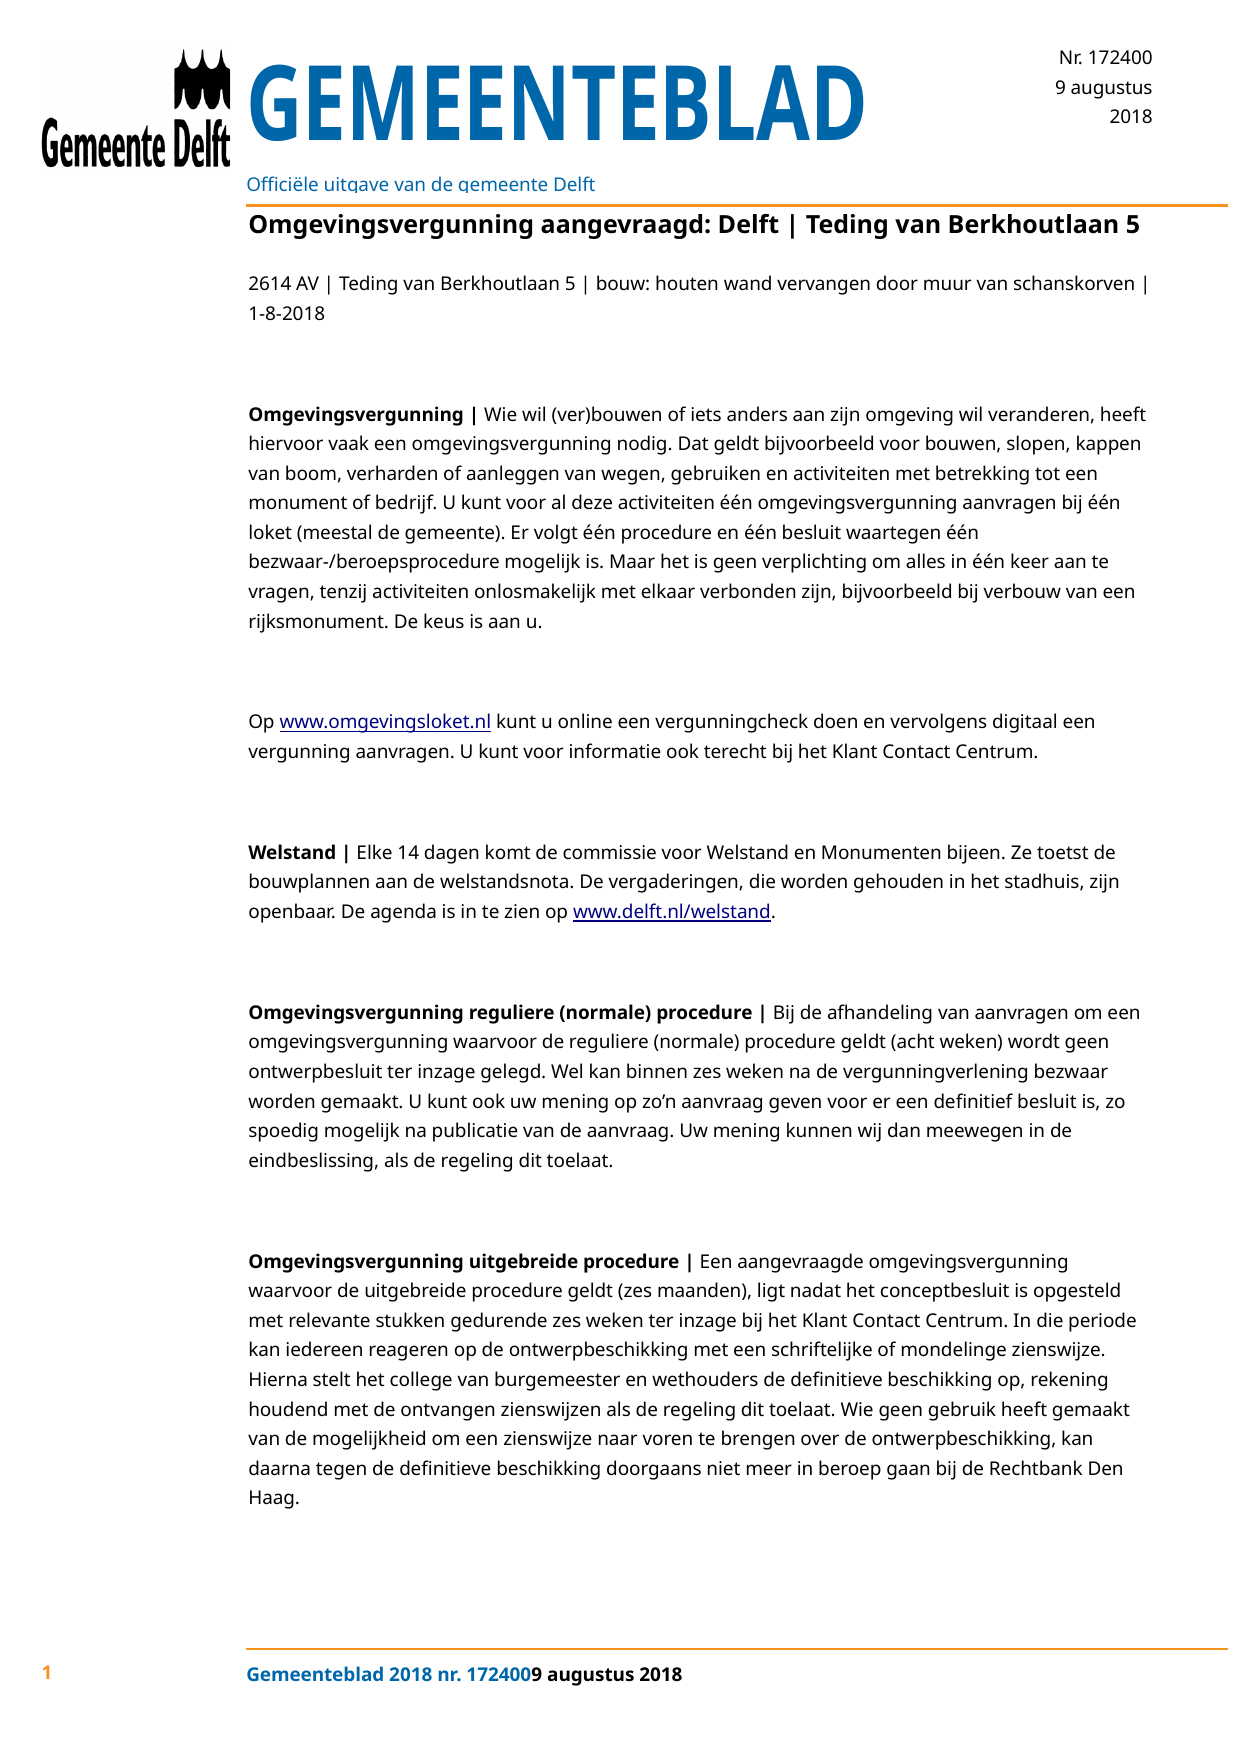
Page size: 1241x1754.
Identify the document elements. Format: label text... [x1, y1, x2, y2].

text Omgevingsvergunning uitgebreide procedure | Een aangevraagde omgevingsvergunning waarvoor de uitgebreide procedure geldt (zes maanden), ligt nadat het conceptbesluit is opgesteld met relevante stukken gedurende zes weken ter inzage bij het Klant Contact Centrum. In die periode kan iedereen reageren op de ontwerpbeschikking met een schriftelijke of mondelinge zienswijze. Hierna stelt het college van burgemeester en wethouders de definitieve beschikking op, rekening houdend met de ontvangen zienswijzen als de regeling dit toelaat. Wie geen gebruik heeft gemaakt van de mogelijkheid om een zienswijze naar voren te brengen over de ontwerpbeschikking, kan daarna tegen de definitieve beschikking doorgaans niet meer in beroep gaan bij de Rechtbank Den Haag. [248, 1248, 1152, 1510]
text Omgevingsvergunning reguliere (normale) procedure | Bij de afhandeling van aanvragen om een omgevingsvergunning waarvoor de reguliere (normale) procedure geldt (acht weken) wordt geen ontwerpbesluit ter inzage gelegd. Wel kan binnen zes weken na de vergunningverlening bezwaar worden gemaakt. U kunt ook uw mening op zo’n aanvraag geven voor er een definitief besluit is, zo spoedig mogelijk na publicatie van de aanvraag. Uw mening kunnen wij dan meewegen in de eindbeslissing, als de regeling dit toelaat. [248, 999, 1152, 1173]
text 2614 AV | Teding van Berkhoutlaan 5 | bouw: houten wand vervangen door muur van schanskorven | 1-8-2018 [248, 270, 1152, 326]
text Welstand | Elke 14 dagen komt de commissie voor Welstand en Monumenten bijeen. Ze toetst de bouwplannen aan de welstandsnota. De vergaderingen, die worden gehouden in het stadhuis, zijn openbaar. De agenda is in te zien op www.delft.nl/welstand. [248, 839, 1152, 924]
text Omgevingsvergunning aangevraagd: Delft | Teding van Berkhoutlaan 5 [248, 207, 1152, 241]
picture [41, 47, 231, 172]
text Omgevingsvergunning | Wie wil (ver)bouwen of iets anders aan zijn omgeving wil veranderen, heeft hiervoor vaak een omgevingsvergunning nodig. Dat geldt bijvoorbeeld voor bouwen, slopen, kappen van boom, verharden of aanleggen van wegen, gebruiken en activiteiten met betrekking tot een monument of bedrijf. U kunt voor al deze activiteiten één omgevingsvergunning aanvragen bij één loket (meestal de gemeente). Er volgt één procedure en één besluit waartegen één bezwaar-/beroepsprocedure mogelijk is. Maar het is geen verplichting om alles in één keer aan te vragen, tenzij activiteiten onlosmakelijk met elkaar verbonden zijn, bijvoorbeeld bij verbouw van een rijksmonument. De keus is aan u. [248, 401, 1152, 633]
text Op www.omgevingsloket.nl kunt u online een vergunningcheck doen en vervolgens digitaal een vergunning aanvragen. U kunt voor informatie ook terecht bij het Klant Contact Centrum. [248, 709, 1152, 764]
